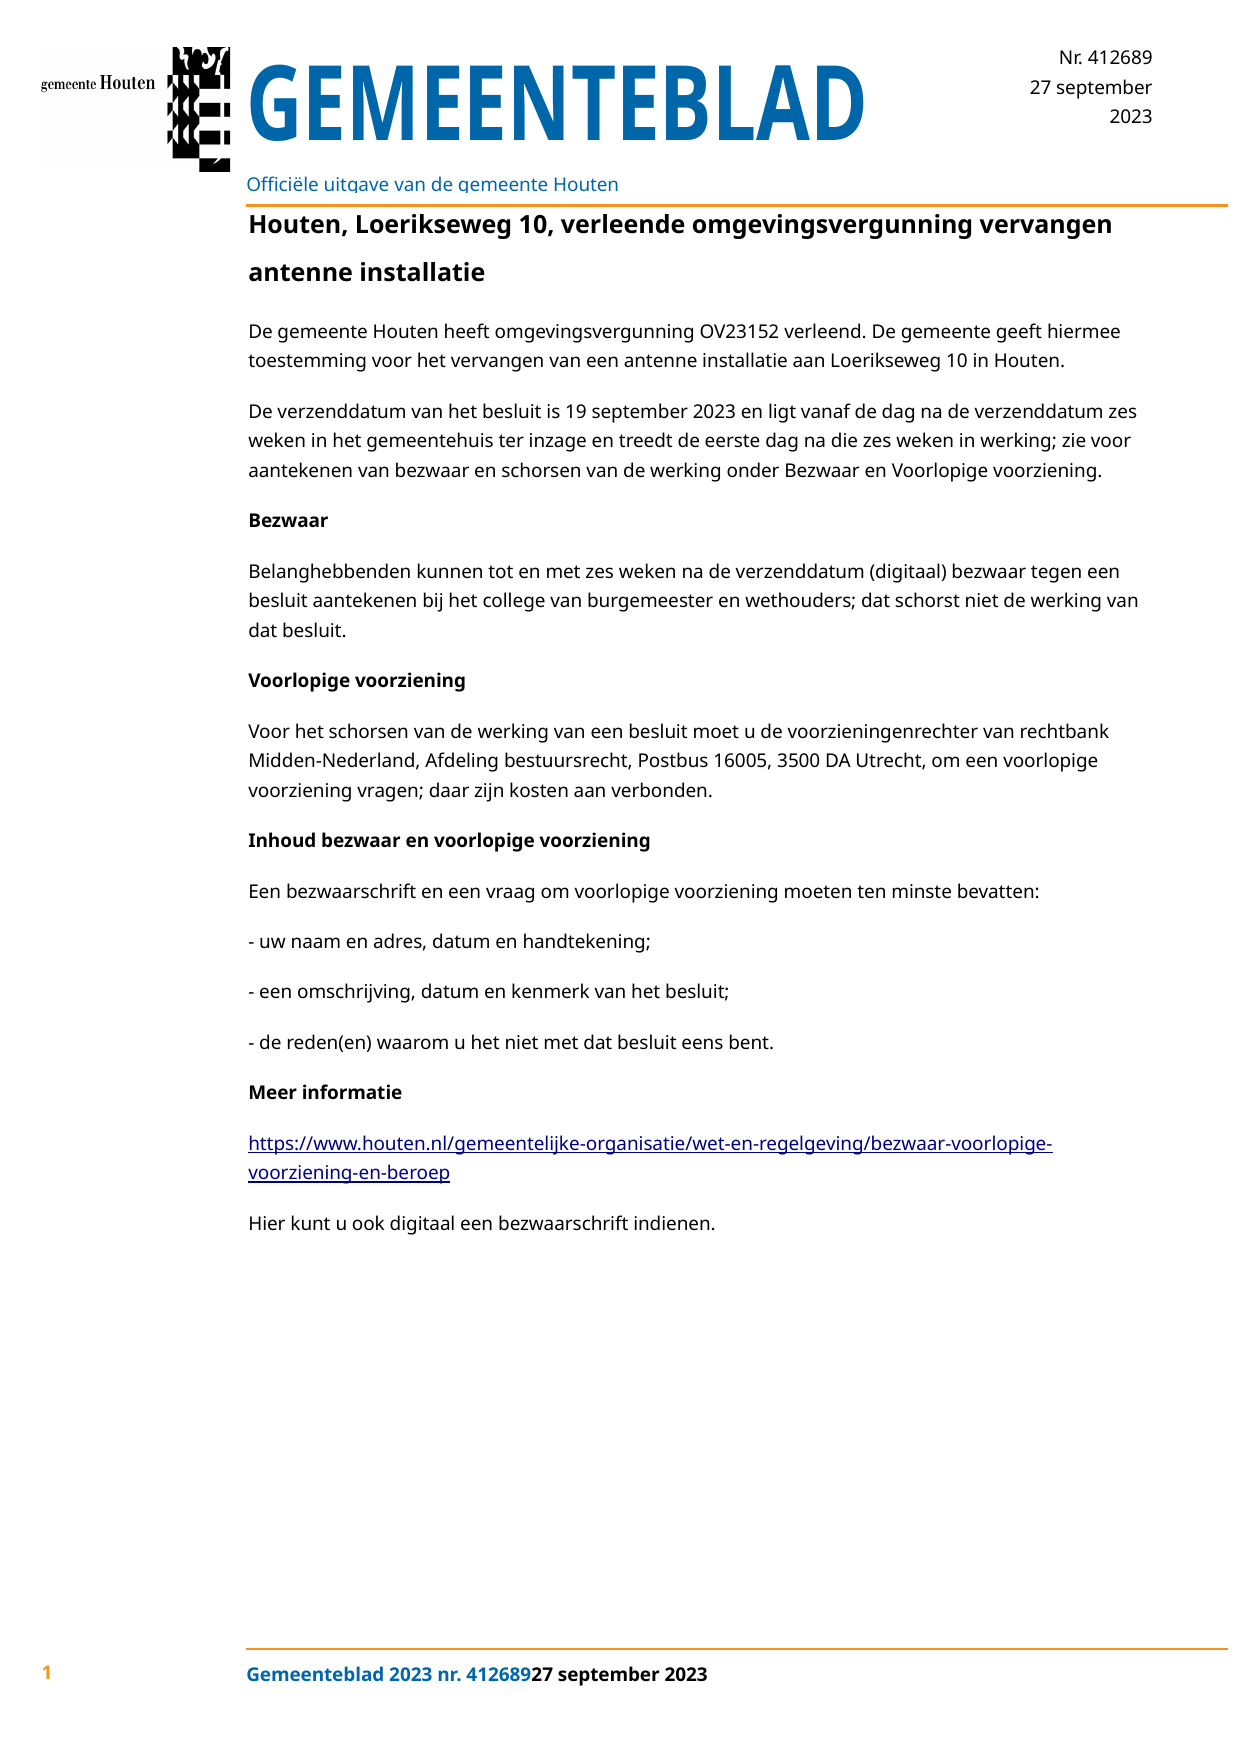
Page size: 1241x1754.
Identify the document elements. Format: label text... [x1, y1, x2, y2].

text Inhoud bezwaar en voorlopige voorziening [248, 827, 1152, 853]
text Houten, Loerikseweg 10, verleende omgevingsvergunning vervangen antenne installatie [248, 207, 1152, 288]
text - uw naam en adres, datum en handtekening; [248, 928, 1152, 954]
text - de reden(en) waarom u het niet met dat besluit eens bent. [248, 1029, 1152, 1055]
text Bezwaar [248, 507, 1152, 533]
text Belanghebbenden kunnen tot en met zes weken na de verzenddatum (digitaal) bezwaar tegen een besluit aantekenen bij het college van burgemeester en wethouders; dat schorst niet de werking van dat besluit. [248, 558, 1152, 643]
text https://www.houten.nl/gemeentelijke-organisatie/wet-en-regelgeving/bezwaar-voorlopige-voorziening-en-beroep [248, 1130, 1152, 1185]
text Meer informatie [248, 1079, 1152, 1105]
text De gemeente Houten heeft omgevingsvergunning OV23152 verleend. De gemeente geeft hiermee toestemming voor het vervangen van een antenne installatie aan Loerikseweg 10 in Houten. [248, 318, 1152, 373]
text Voorlopige voorziening [248, 667, 1152, 693]
text Een bezwaarschrift en een vraag om voorlopige voorziening moeten ten minste bevatten: [248, 878, 1152, 904]
text De verzenddatum van het besluit is 19 september 2023 en ligt vanaf de dag na de verzenddatum zes weken in het gemeentehuis ter inzage en treedt de eerste dag na die zes weken in werking; zie voor aantekenen van bezwaar en schorsen van de werking onder Bezwaar en Voorlopige voorziening. [248, 398, 1152, 483]
text Hier kunt u ook digitaal een bezwaarschrift indienen. [248, 1210, 1152, 1236]
text Voor het schorsen van de werking van een besluit moet u de voorzieningenrechter van rechtbank Midden-Nederland, Afdeling bestuursrecht, Postbus 16005, 3500 DA Utrecht, om een voorlopige voorziening vragen; daar zijn kosten aan verbonden. [248, 718, 1152, 803]
picture [41, 47, 231, 172]
text - een omschrijving, datum en kenmerk van het besluit; [248, 979, 1152, 1004]
